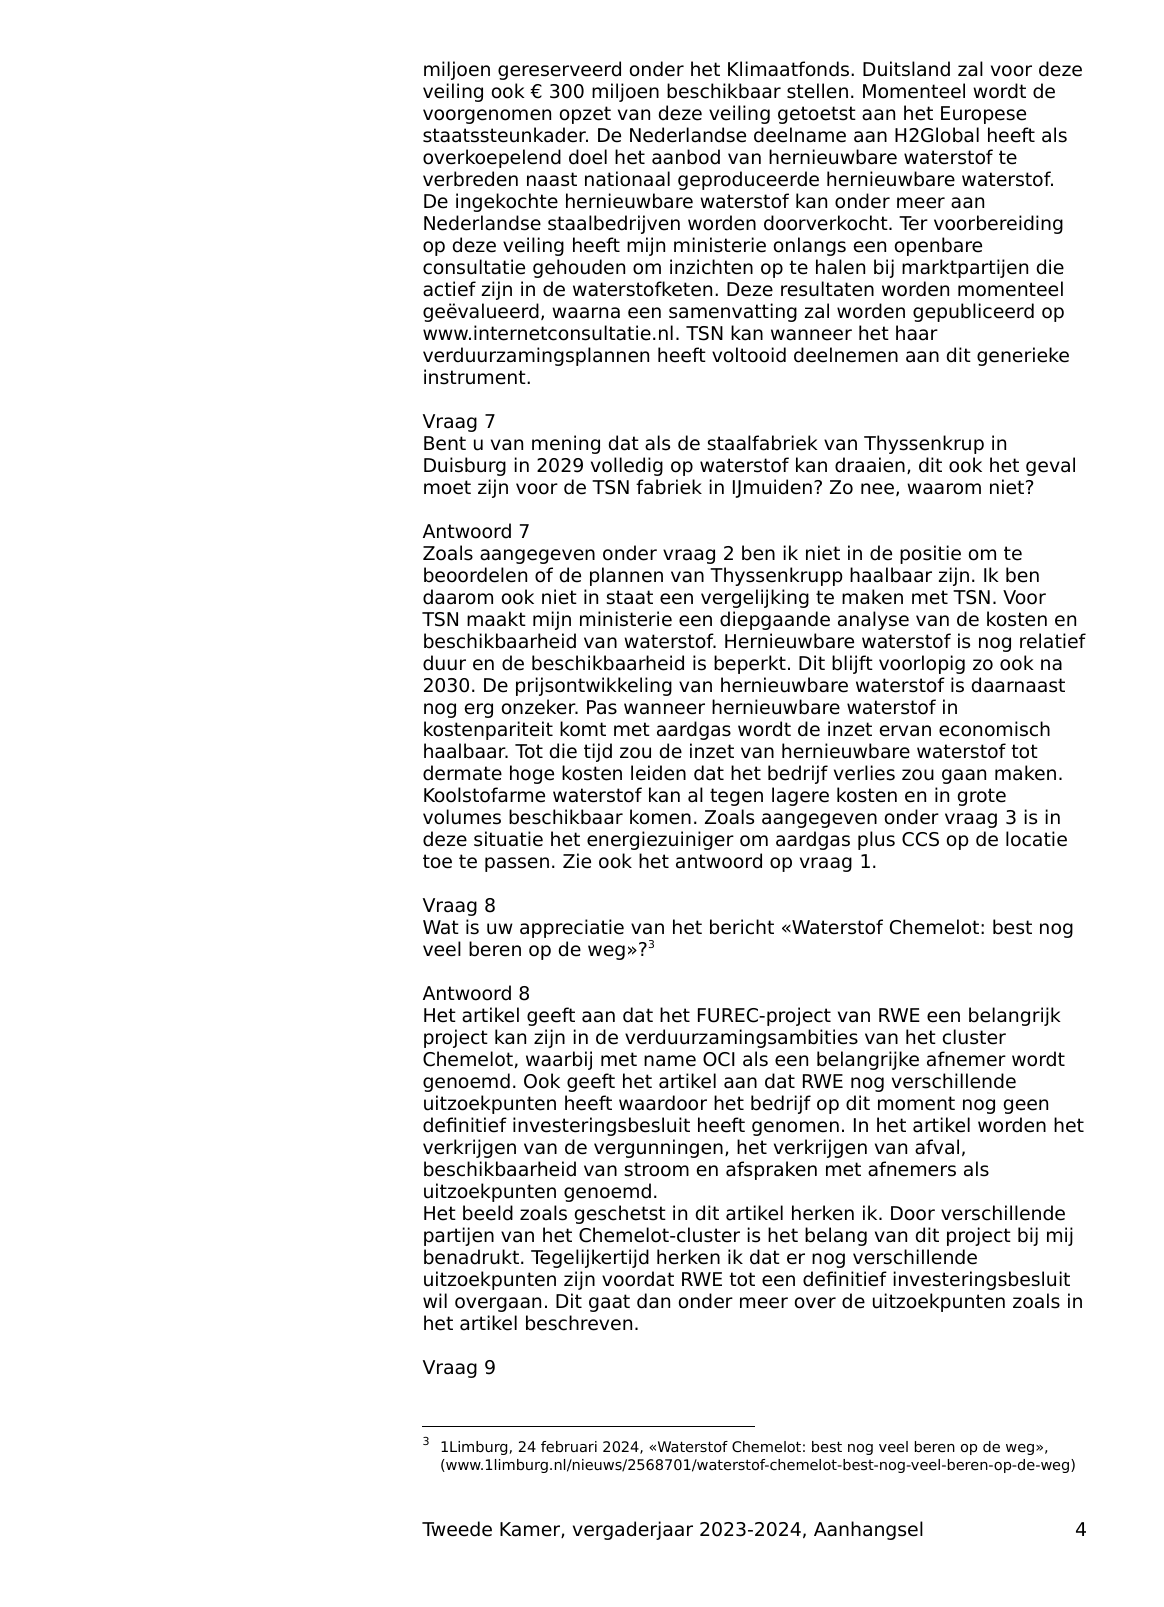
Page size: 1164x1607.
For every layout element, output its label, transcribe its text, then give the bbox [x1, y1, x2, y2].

text Antwoord 8 [422, 983, 1087, 1005]
text Vraag 9 [422, 1357, 1087, 1379]
text miljoen gereserveerd onder het Klimaatfonds. Duitsland zal voor deze veiling ook € 300 miljoen beschikbaar stellen. Momenteel wordt de voorgenomen opzet van deze veiling getoetst aan het Europese staatssteunkader. De Nederlandse deelname aan H2Global heeft als overkoepelend doel het aanbod van hernieuwbare waterstof te verbreden naast nationaal geproduceerde hernieuwbare waterstof. De ingekochte hernieuwbare waterstof kan onder meer aan Nederlandse staalbedrijven worden doorverkocht. Ter voorbereiding op deze veiling heeft mijn ministerie onlangs een openbare consultatie gehouden om inzichten op te halen bij marktpartijen die actief zijn in de waterstofketen. Deze resultaten worden momenteel geëvalueerd, waarna een samenvatting zal worden gepubliceerd op www.internetconsultatie.nl. TSN kan wanneer het haar verduurzamingsplannen heeft voltooid deelnemen aan dit generieke instrument. [422, 59, 1087, 389]
text Wat is uw appreciatie van het bericht «Waterstof Chemelot: best nog veel beren op de weg»? [422, 917, 1087, 961]
text Bent u van mening dat als de staalfabriek van Thyssenkrup in Duisburg in 2029 volledig op waterstof kan draaien, dit ook het geval moet zijn voor de TSN fabriek in IJmuiden? Zo nee, waarom niet? [422, 433, 1087, 499]
text Vraag 7 [422, 411, 1087, 433]
text Zoals aangegeven onder vraag 2 ben ik niet in de positie om te beoordelen of de plannen van Thyssenkrupp haalbaar zijn. Ik ben daarom ook niet in staat een vergelijking te maken met TSN. Voor TSN maakt mijn ministerie een diepgaande analyse van de kosten en beschikbaarheid van waterstof. Hernieuwbare waterstof is nog relatief duur en de beschikbaarheid is beperkt. Dit blijft voorlopig zo ook na 2030. De prijsontwikkeling van hernieuwbare waterstof is daarnaast nog erg onzeker. Pas wanneer hernieuwbare waterstof in kostenpariteit komt met aardgas wordt de inzet ervan economisch haalbaar. Tot die tijd zou de inzet van hernieuwbare waterstof tot dermate hoge kosten leiden dat het bedrijf verlies zou gaan maken. [422, 543, 1087, 785]
text Antwoord 7 [422, 521, 1087, 543]
text 1Limburg, 24 februari 2024, «Waterstof Chemelot: best nog veel beren op de weg», (www.1limburg.nl/nieuws/2568701/waterstof-chemelot-best-nog-veel-beren-op-de-weg) [422, 1435, 1087, 1474]
text Koolstofarme waterstof kan al tegen lagere kosten en in grote volumes beschikbaar komen. Zoals aangegeven onder vraag 3 is in deze situatie het energiezuiniger om aardgas plus CCS op de locatie toe te passen. Zie ook het antwoord op vraag 1. [422, 785, 1087, 873]
text Het artikel geeft aan dat het FUREC-project van RWE een belangrijk project kan zijn in de verduurzamingsambities van het cluster Chemelot, waarbij met name OCI als een belangrijke afnemer wordt genoemd. Ook geeft het artikel aan dat RWE nog verschillende uitzoekpunten heeft waardoor het bedrijf op dit moment nog geen definitief investeringsbesluit heeft genomen. In het artikel worden het verkrijgen van de vergunningen, het verkrijgen van afval, beschikbaarheid van stroom en afspraken met afnemers als uitzoekpunten genoemd. [422, 1005, 1087, 1203]
text Vraag 8 [422, 895, 1087, 917]
text Het beeld zoals geschetst in dit artikel herken ik. Door verschillende partijen van het Chemelot-cluster is het belang van dit project bij mij benadrukt. Tegelijkertijd herken ik dat er nog verschillende uitzoekpunten zijn voordat RWE tot een definitief investeringsbesluit wil overgaan. Dit gaat dan onder meer over de uitzoekpunten zoals in het artikel beschreven. [422, 1203, 1087, 1335]
